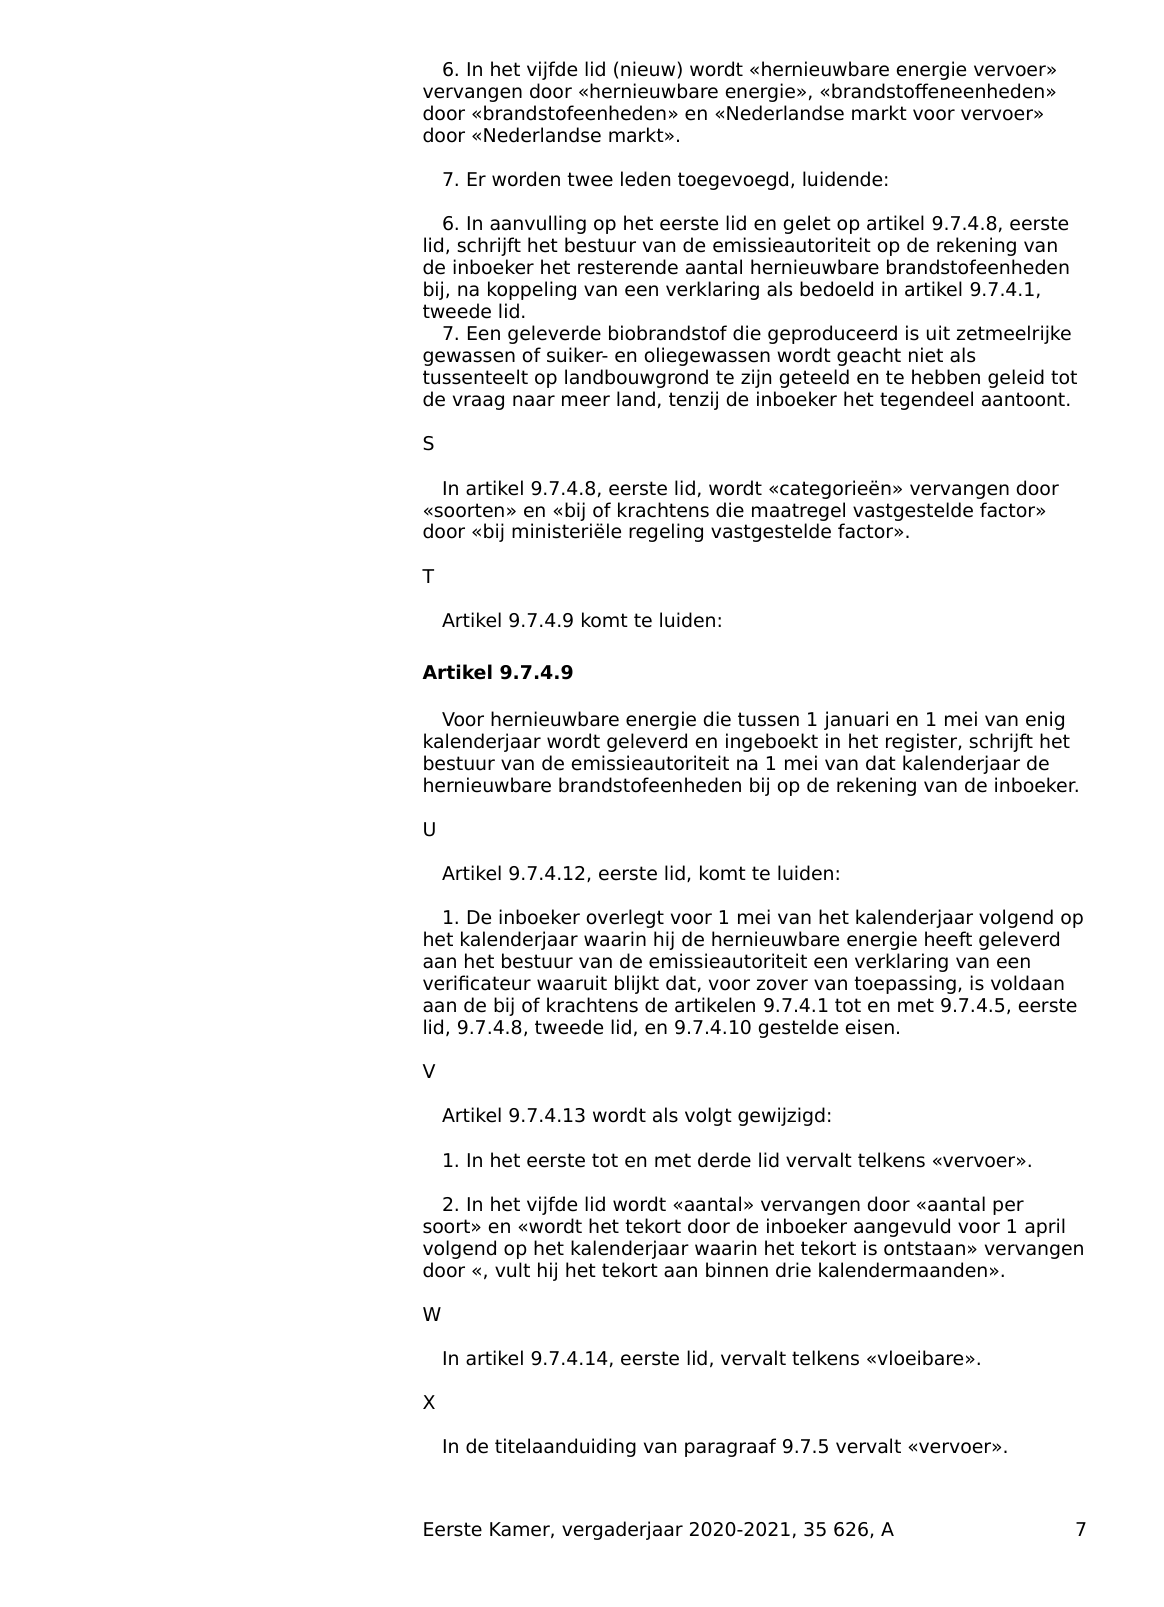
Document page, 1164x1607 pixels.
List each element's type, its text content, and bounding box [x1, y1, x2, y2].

text 7. Er worden twee leden toegevoegd, luidende: [422, 169, 1087, 191]
text X [422, 1392, 1087, 1414]
text Artikel 9.7.4.9 komt te luiden: [422, 610, 1087, 632]
text Artikel 9.7.4.13 wordt als volgt gewijzigd: [422, 1105, 1087, 1127]
text 2. In het vijfde lid wordt «aantal» vervangen door «aantal per soort» en «wordt het tekort door de inboeker aangevuld voor 1 april volgend op het kalenderjaar waarin het tekort is ontstaan» vervangen door «, vult hij het tekort aan binnen drie kalendermaanden». [422, 1194, 1087, 1282]
text S [422, 433, 1087, 455]
text In artikel 9.7.4.8, eerste lid, wordt «categorieën» vervangen door «soorten» en «bij of krachtens die maatregel vastgestelde factor» door «bij ministeriële regeling vastgestelde factor». [422, 477, 1087, 543]
text In artikel 9.7.4.14, eerste lid, vervalt telkens «vloeibare». [422, 1348, 1087, 1370]
text 7. Een geleverde biobrandstof die geproduceerd is uit zetmeelrijke gewassen of suiker- en oliegewassen wordt geacht niet als tussenteelt op landbouwgrond te zijn geteeld en te hebben geleid tot de vraag naar meer land, tenzij de inboeker het tegendeel aantoont. [422, 323, 1087, 411]
text W [422, 1304, 1087, 1326]
text Voor hernieuwbare energie die tussen 1 januari en 1 mei van enig kalenderjaar wordt geleverd en ingeboekt in het register, schrijft het bestuur van de emissieautoriteit na 1 mei van dat kalenderjaar de hernieuwbare brandstofeenheden bij op de rekening van de inboeker. [422, 709, 1087, 797]
text Artikel 9.7.4.12, eerste lid, komt te luiden: [422, 863, 1087, 885]
text In de titelaanduiding van paragraaf 9.7.5 vervalt «vervoer». [422, 1436, 1087, 1458]
text 6. In het vijfde lid (nieuw) wordt «hernieuwbare energie vervoer» vervangen door «hernieuwbare energie», «brandstoffeneenheden» door «brandstofeenheden» en «Nederlandse markt voor vervoer» door «Nederlandse markt». [422, 59, 1087, 147]
text T [422, 566, 1087, 588]
subtitle Artikel 9.7.4.9 [422, 662, 1087, 684]
text 6. In aanvulling op het eerste lid en gelet op artikel 9.7.4.8, eerste lid, schrijft het bestuur van de emissieautoriteit op de rekening van de inboeker het resterende aantal hernieuwbare brandstofeenheden bij, na koppeling van een verklaring als bedoeld in artikel 9.7.4.1, tweede lid. [422, 213, 1087, 323]
text 1. De inboeker overlegt voor 1 mei van het kalenderjaar volgend op het kalenderjaar waarin hij de hernieuwbare energie heeft geleverd aan het bestuur van de emissieautoriteit een verklaring van een verificateur waaruit blijkt dat, voor zover van toepassing, is voldaan aan de bij of krachtens de artikelen 9.7.4.1 tot en met 9.7.4.5, eerste lid, 9.7.4.8, tweede lid, en 9.7.4.10 gestelde eisen. [422, 907, 1087, 1039]
text 1. In het eerste tot en met derde lid vervalt telkens «vervoer». [422, 1149, 1087, 1172]
text V [422, 1061, 1087, 1083]
text U [422, 819, 1087, 841]
